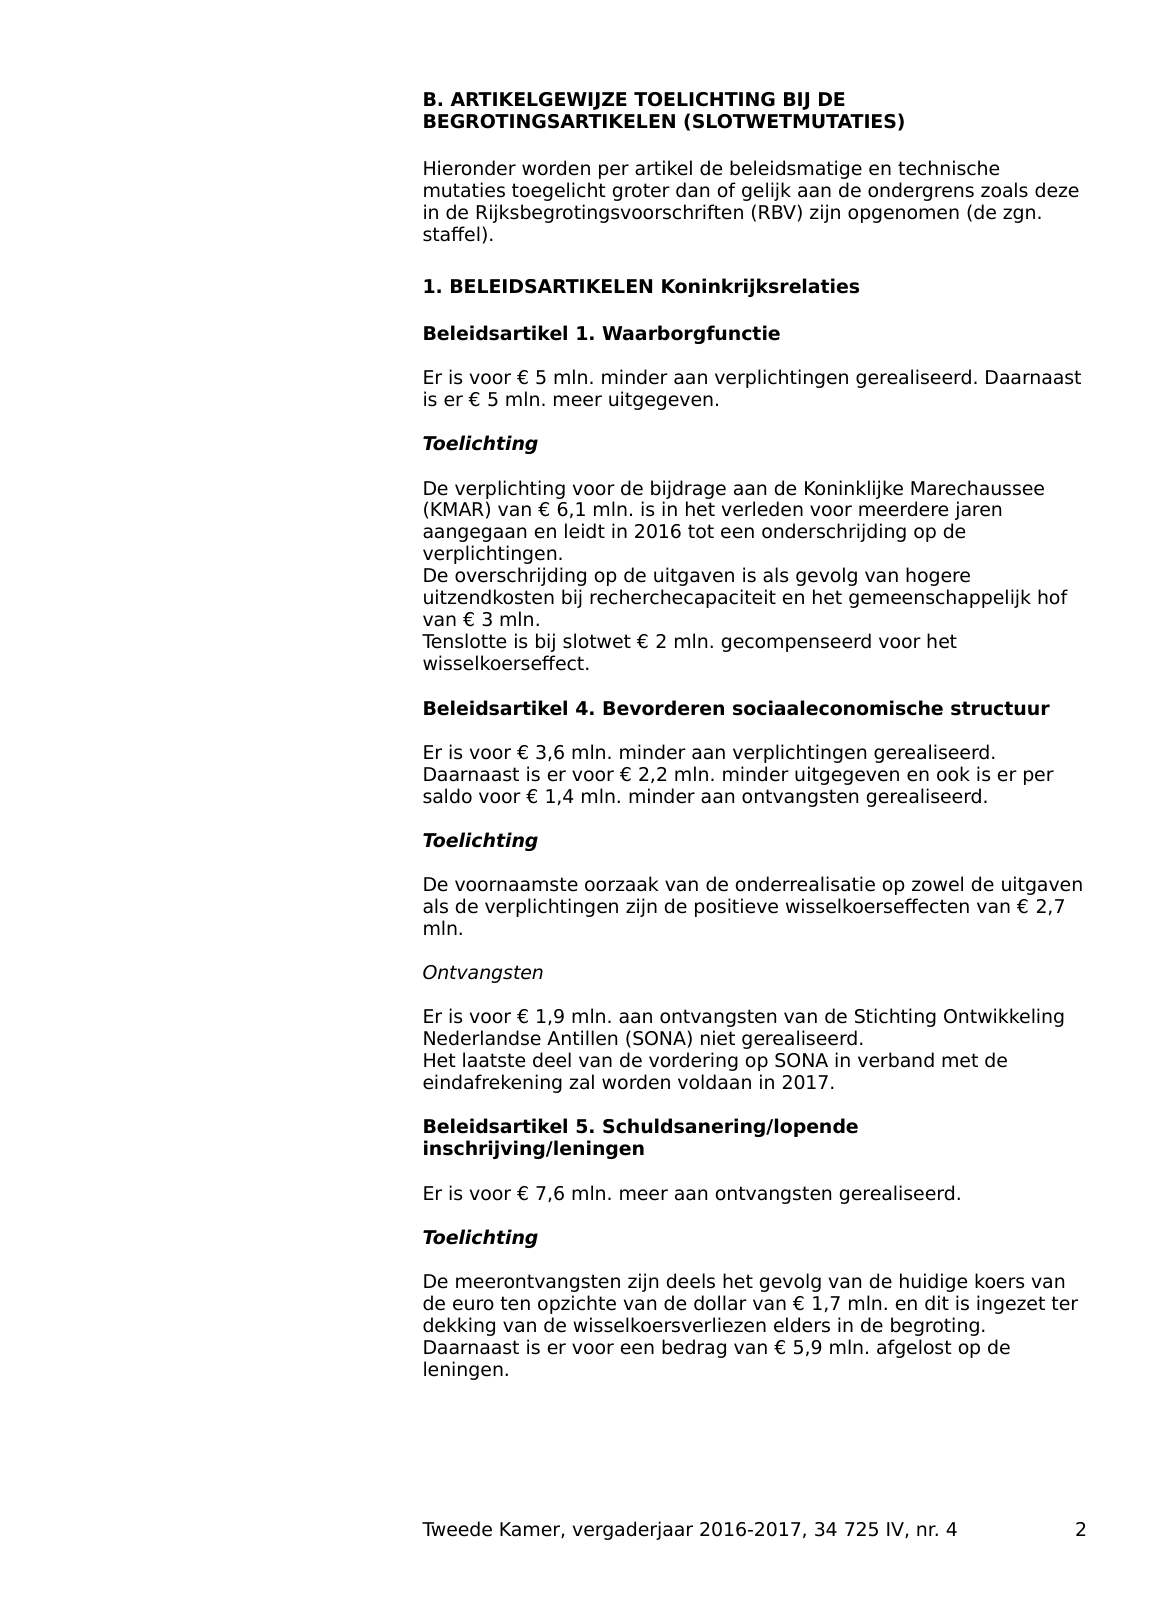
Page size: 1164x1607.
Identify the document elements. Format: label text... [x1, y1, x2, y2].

subtitle Toelichting [422, 433, 1087, 455]
text Er is voor € 1,9 mln. aan ontvangsten van de Stichting Ontwikkeling Nederlandse Antillen (SONA) niet gerealiseerd. [422, 1006, 1087, 1050]
text De meerontvangsten zijn deels het gevolg van de huidige koers van de euro ten opzichte van de dollar van € 1,7 mln. en dit is ingezet ter dekking van de wisselkoersverliezen elders in de begroting. Daarnaast is er voor een bedrag van € 5,9 mln. afgelost op de leningen. [422, 1271, 1087, 1381]
text Er is voor € 5 mln. minder aan verplichtingen gerealiseerd. Daarnaast is er € 5 mln. meer uitgegeven. [422, 367, 1087, 411]
text Het laatste deel van de vordering op SONA in verband met de eindafrekening zal worden voldaan in 2017. [422, 1050, 1087, 1094]
subtitle 1. BELEIDSARTIKELEN Koninkrijksrelaties [422, 276, 1087, 298]
text Er is voor € 3,6 mln. minder aan verplichtingen gerealiseerd. Daarnaast is er voor € 2,2 mln. minder uitgegeven en ook is er per saldo voor € 1,4 mln. minder aan ontvangsten gerealiseerd. [422, 742, 1087, 807]
subtitle Beleidsartikel 4. Bevorderen sociaaleconomische structuur [422, 697, 1087, 719]
subtitle Beleidsartikel 1. Waarborgfunctie [422, 323, 1087, 345]
text Hieronder worden per artikel de beleidsmatige en technische mutaties toegelicht groter dan of gelijk aan de ondergrens zoals deze in de Rijksbegrotingsvoorschriften (RBV) zijn opgenomen (de zgn. staffel). [422, 158, 1087, 246]
text De verplichting voor de bijdrage aan de Koninklijke Marechaussee (KMAR) van € 6,1 mln. is in het verleden voor meerdere jaren aangegaan en leidt in 2016 tot een onderschrijding op de verplichtingen. [422, 477, 1087, 565]
subtitle Ontvangsten [422, 962, 1087, 984]
subtitle Beleidsartikel 5. Schuldsanering/lopende inschrijving/leningen [422, 1116, 1087, 1160]
subtitle Toelichting [422, 1227, 1087, 1248]
text De overschrijding op de uitgaven is als gevolg van hogere uitzendkosten bij recherchecapaciteit en het gemeenschappelijk hof van € 3 mln. [422, 565, 1087, 631]
subtitle B. ARTIKELGEWIJZE TOELICHTING BIJ DE BEGROTINGSARTIKELEN (SLOTWETMUTATIES) [422, 89, 1087, 133]
text Er is voor € 7,6 mln. meer aan ontvangsten gerealiseerd. [422, 1182, 1087, 1204]
subtitle Toelichting [422, 830, 1087, 852]
text De voornaamste oorzaak van de onderrealisatie op zowel de uitgaven als de verplichtingen zijn de positieve wisselkoerseffecten van € 2,7 mln. [422, 874, 1087, 940]
text Tenslotte is bij slotwet € 2 mln. gecompenseerd voor het wisselkoerseffect. [422, 631, 1087, 675]
